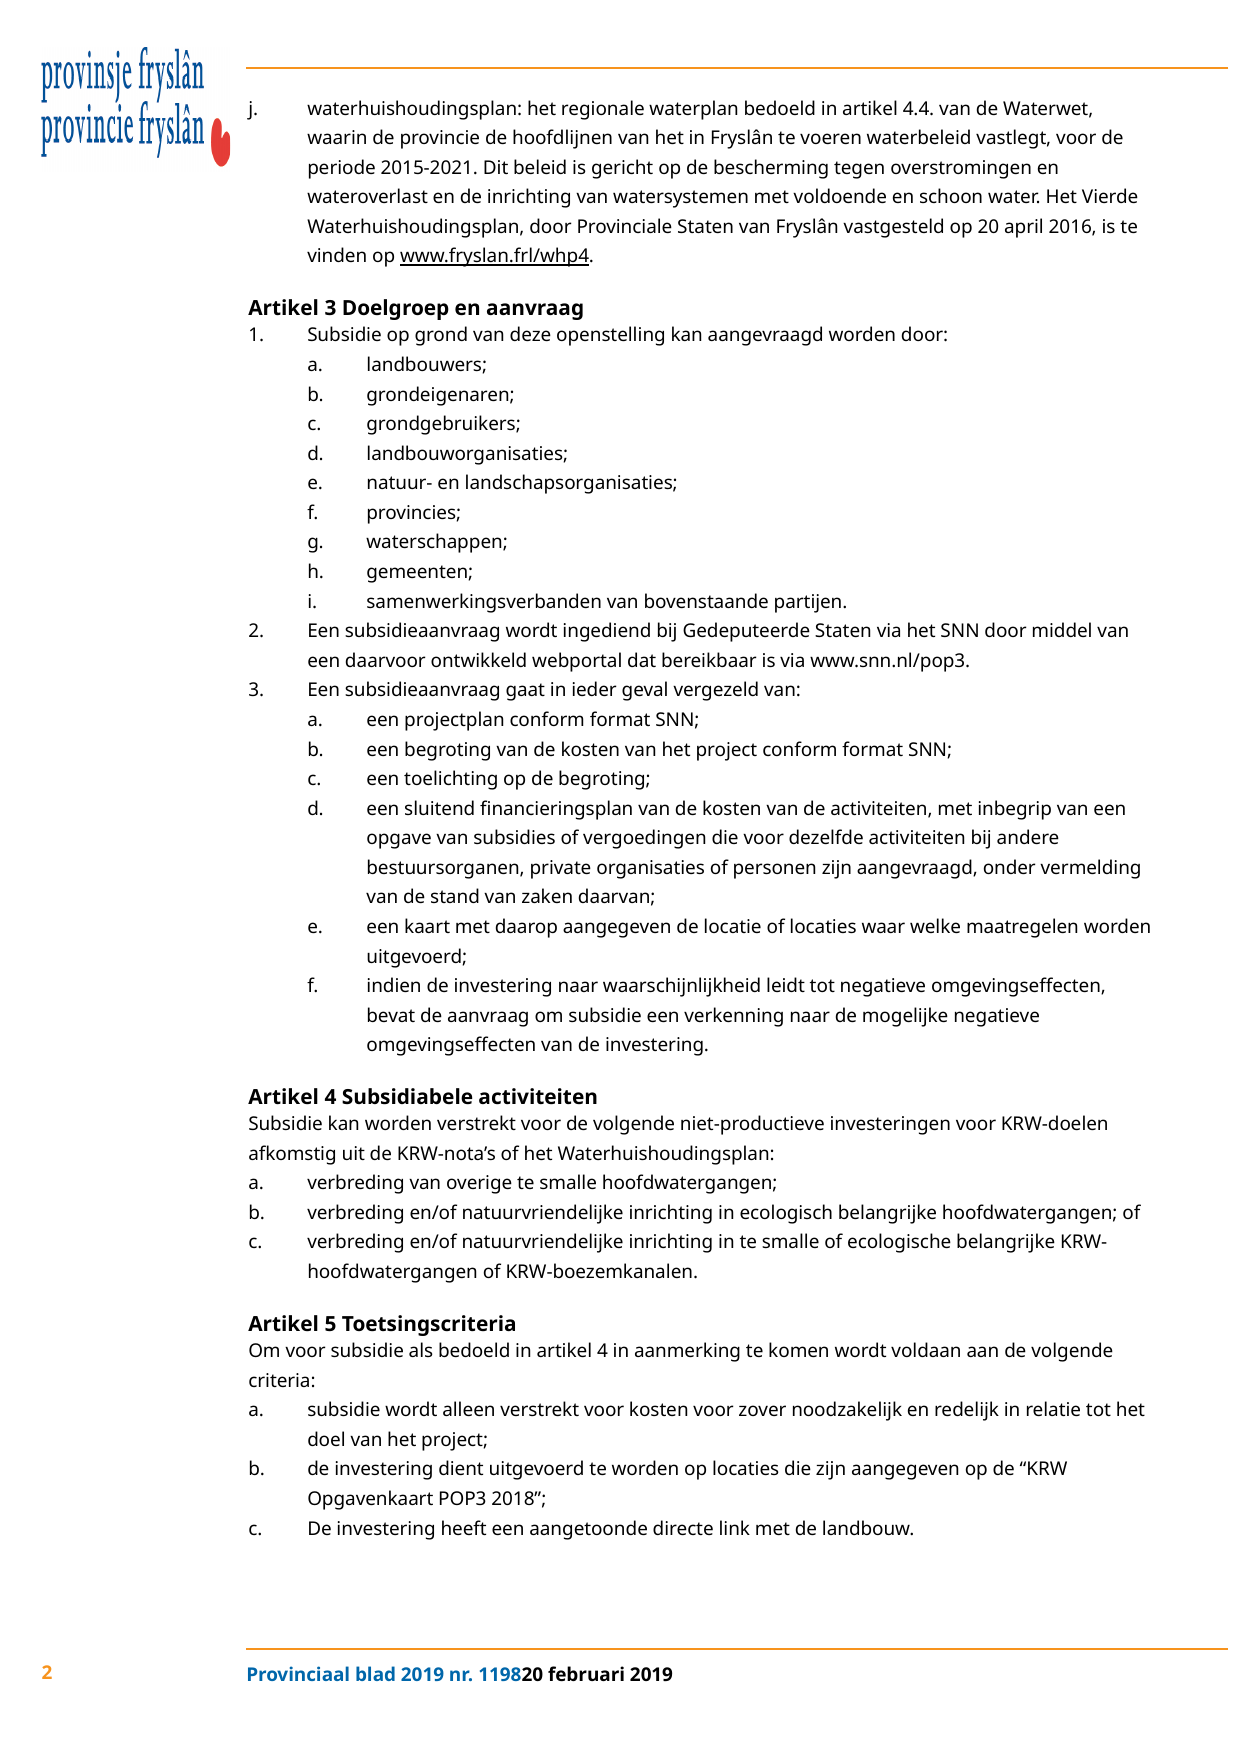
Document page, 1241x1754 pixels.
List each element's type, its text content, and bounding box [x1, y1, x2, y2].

text Subsidie kan worden verstrekt voor de volgende niet-productieve investeringen voor KRW-doelen afkomstig uit de KRW-nota’s of het Waterhuishoudingsplan: [248, 1110, 1152, 1166]
text Artikel 5 Toetsingscriteria [248, 1309, 1152, 1337]
list waterhuishoudingsplan: het regionale waterplan bedoeld in artikel 4.4. van de Waterwet, waarin de provincie de hoofdlijnen van het in Fryslân te voeren waterbeleid vastlegt, voor de periode 2015-2021. Dit beleid is gericht op de bescherming tegen overstromingen en wateroverlast en de inrichting van watersystemen met voldoende en schoon water. Het Vierde Waterhuishoudingsplan, door Provinciale Staten van Fryslân vastgesteld op 20 april 2016, is te vinden op www.fryslan.frl/whp4. [248, 95, 1152, 268]
list verbreding en/of natuurvriendelijke inrichting in te smalle of ecologische belangrijke KRW-hoofdwatergangen of KRW-boezemkanalen. [248, 1229, 1152, 1284]
list een kaart met daarop aangegeven de locatie of locaties waar welke maatregelen worden uitgevoerd; [307, 913, 1152, 968]
list Een subsidieaanvraag wordt ingediend bij Gedeputeerde Staten via het SNN door middel van een daarvoor ontwikkeld webportal dat bereikbaar is via www.snn.nl/pop3. [248, 617, 1152, 673]
list natuur- en landschapsorganisaties; [307, 469, 1152, 495]
list een toelichting op de begroting; [307, 765, 1152, 791]
list een begroting van de kosten van het project conform format SNN; [307, 736, 1152, 761]
list grondeigenaren; [307, 381, 1152, 406]
list waterschappen; [307, 529, 1152, 554]
text Artikel 3 Doelgroep en aanvraag [248, 293, 1152, 322]
list landbouwers; [307, 351, 1152, 377]
list indien de investering naar waarschijnlijkheid leidt tot negatieve omgevingseffecten, bevat de aanvraag om subsidie een verkenning naar de mogelijke negatieve omgevingseffecten van de investering. [307, 972, 1152, 1057]
list Subsidie op grond van deze openstelling kan aangevraagd worden door: [248, 322, 1152, 347]
picture [41, 47, 231, 172]
list provincies; [307, 499, 1152, 525]
list een sluitend financieringsplan van de kosten van de activiteiten, met inbegrip van een opgave van subsidies of vergoedingen die voor dezelfde activiteiten bij andere bestuursorganen, private organisaties of personen zijn aangevraagd, onder vermelding van de stand van zaken daarvan; [307, 795, 1152, 909]
list verbreding van overige te smalle hoofdwatergangen; [248, 1169, 1152, 1195]
list subsidie wordt alleen verstrekt voor kosten voor zover noodzakelijk en redelijk in relatie tot het doel van het project; [248, 1396, 1152, 1452]
list een projectplan conform format SNN; [307, 706, 1152, 732]
list De investering heeft een aangetoonde directe link met de landbouw. [248, 1515, 1152, 1540]
list grondgebruikers; [307, 410, 1152, 436]
list verbreding en/of natuurvriendelijke inrichting in ecologisch belangrijke hoofdwatergangen; of [248, 1199, 1152, 1225]
list landbouworganisaties; [307, 440, 1152, 466]
list gemeenten; [307, 558, 1152, 584]
list de investering dient uitgevoerd te worden op locaties die zijn aangegeven op de “KRW Opgavenkaart POP3 2018”; [248, 1456, 1152, 1511]
text Artikel 4 Subsidiabele activiteiten [248, 1082, 1152, 1110]
list Een subsidieaanvraag gaat in ieder geval vergezeld van: [248, 677, 1152, 702]
text Om voor subsidie als bedoeld in artikel 4 in aanmerking te komen wordt voldaan aan de volgende criteria: [248, 1337, 1152, 1392]
list samenwerkingsverbanden van bovenstaande partijen. [307, 588, 1152, 613]
